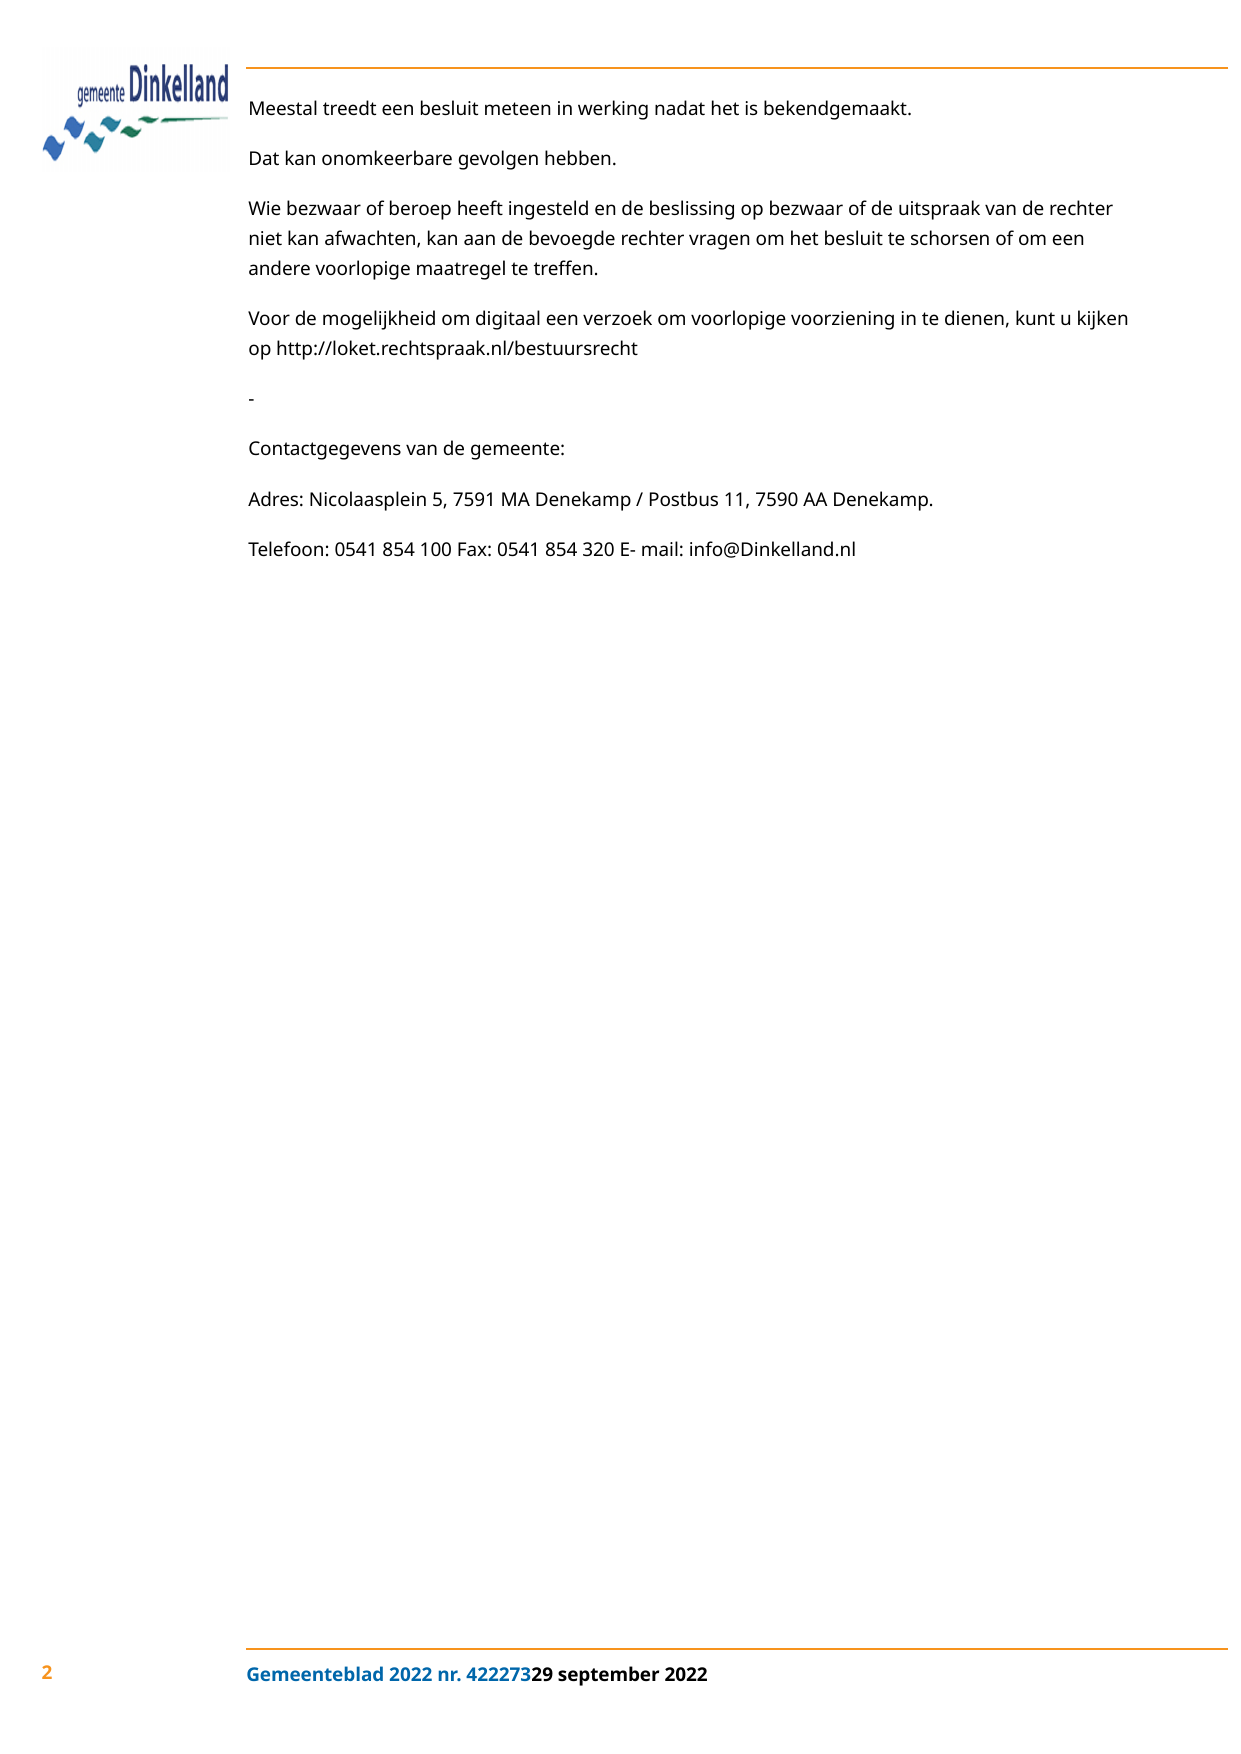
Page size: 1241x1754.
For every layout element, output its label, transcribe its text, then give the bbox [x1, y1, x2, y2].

text Wie bezwaar of beroep heeft ingesteld en de beslissing op bezwaar of de uitspraak van de rechter niet kan afwachten, kan aan de bevoegde rechter vragen om het besluit te schorsen of om een andere voorlopige maatregel te treffen. [248, 196, 1152, 281]
text Contactgegevens van de gemeente: [248, 436, 1152, 461]
text Adres: Nicolaasplein 5, 7591 MA Denekamp / Postbus 11, 7590 AA Denekamp. [248, 486, 1152, 512]
picture [41, 47, 231, 172]
text Voor de mogelijkheid om digitaal een verzoek om voorlopige voorziening in te dienen, kunt u kijken op http://loket.rechtspraak.nl/bestuursrecht [248, 305, 1152, 361]
text Telefoon: 0541 854 100 Fax: 0541 854 320 E- mail: info@Dinkelland.nl [248, 536, 1152, 562]
text Dat kan onomkeerbare gevolgen hebben. [248, 145, 1152, 171]
text - [248, 385, 1152, 411]
text Meestal treedt een besluit meteen in werking nadat het is bekendgemaakt. [248, 95, 1152, 121]
